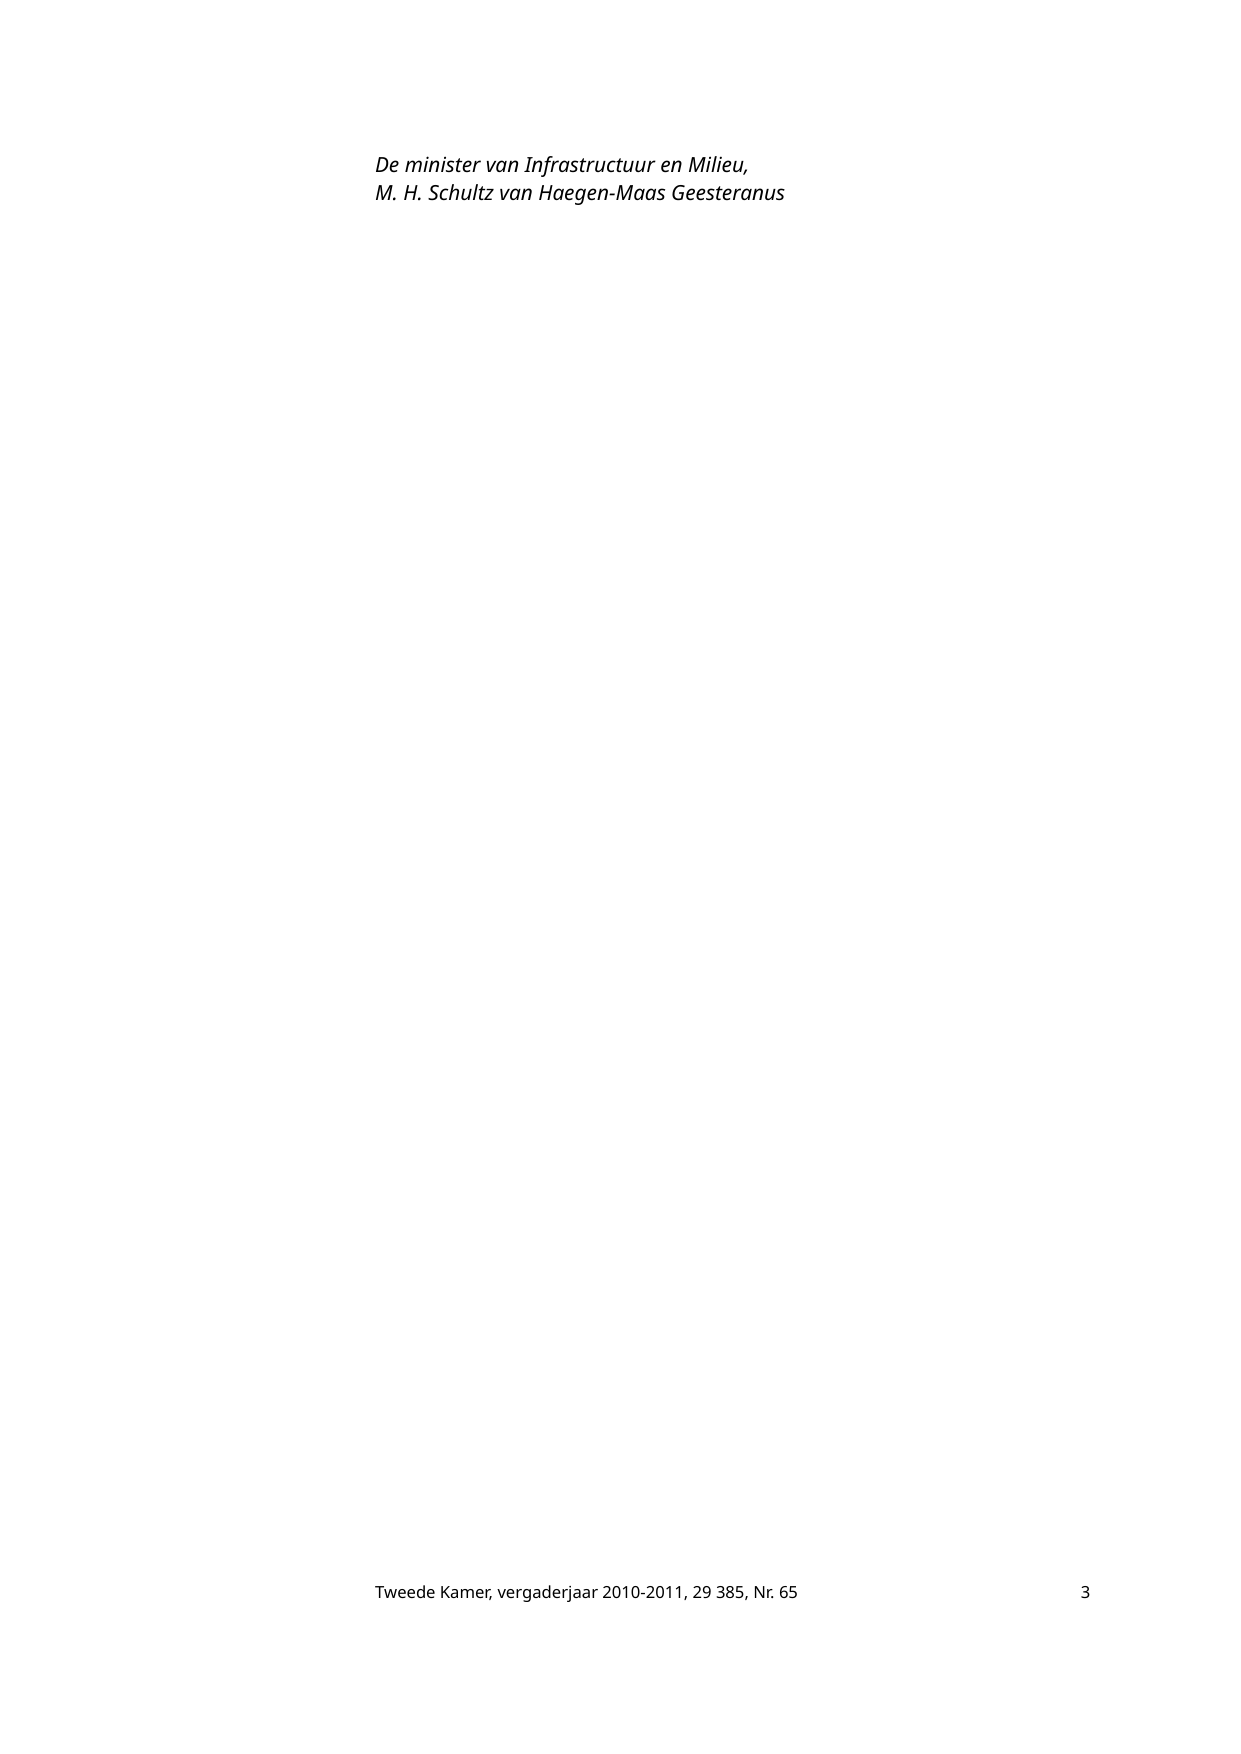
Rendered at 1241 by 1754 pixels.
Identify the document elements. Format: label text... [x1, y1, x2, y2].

text M. H. Schultz van Haegen-Maas Geesteranus [375, 178, 1090, 207]
text De minister van Infrastructuur en Milieu, [375, 150, 1090, 178]
